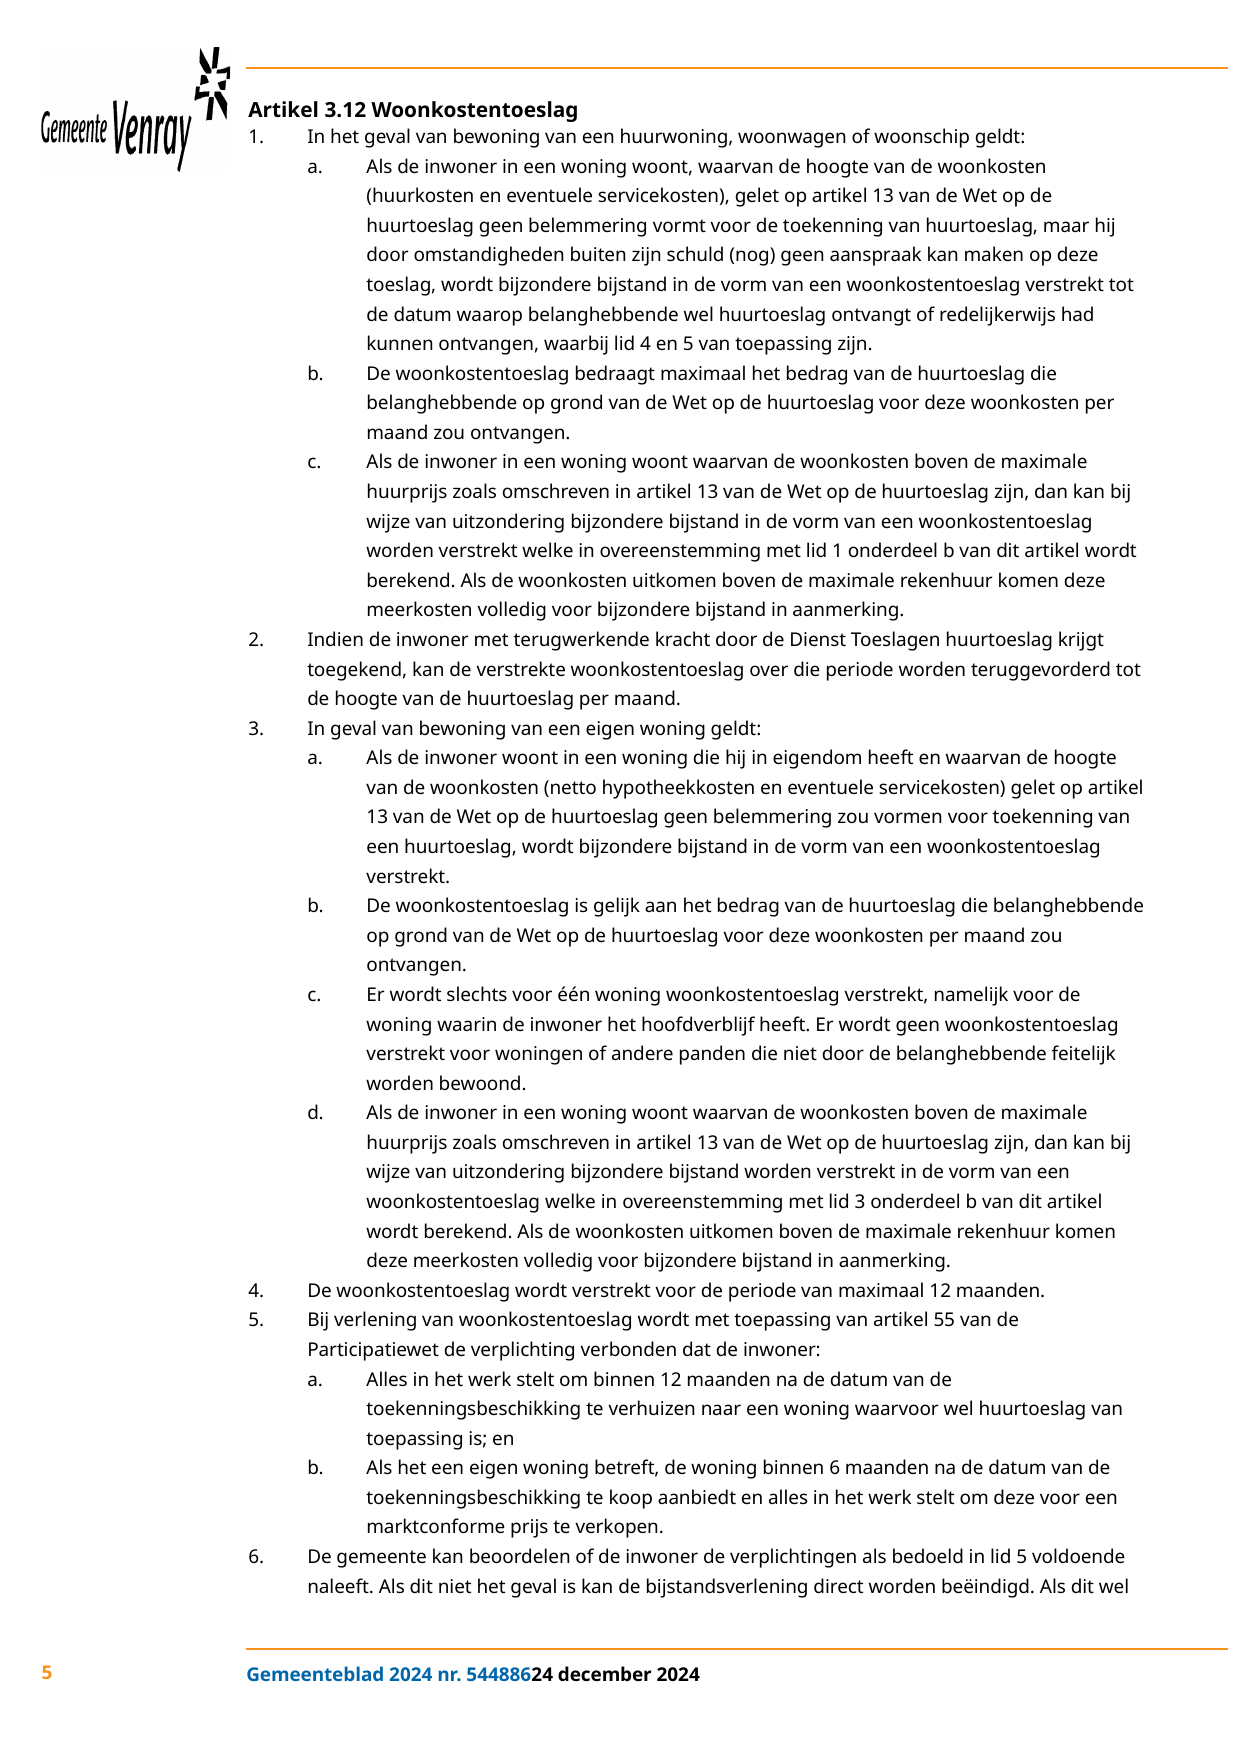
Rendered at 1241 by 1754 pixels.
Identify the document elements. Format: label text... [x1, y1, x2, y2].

list De gemeente kan beoordelen of de inwoner de verplichtingen als bedoeld in lid 5 voldoende naleeft. Als dit niet het geval is kan de bijstandsverlening direct worden beëindigd. Als dit wel [248, 1543, 1152, 1598]
list Als de inwoner woont in een woning die hij in eigendom heeft en waarvan de hoogte van de woonkosten (netto hypotheekkosten en eventuele servicekosten) gelet op artikel 13 van de Wet op de huurtoeslag geen belemmering zou vormen voor toekenning van een huurtoeslag, wordt bijzondere bijstand in de vorm van een woonkostentoeslag verstrekt. [307, 744, 1152, 888]
list Als het een eigen woning betreft, de woning binnen 6 maanden na de datum van de toekenningsbeschikking te koop aanbiedt en alles in het werk stelt om deze voor een marktconforme prijs te verkopen. [307, 1454, 1152, 1539]
list Als de inwoner in een woning woont waarvan de woonkosten boven de maximale huurprijs zoals omschreven in artikel 13 van de Wet op de huurtoeslag zijn, dan kan bij wijze van uitzondering bijzondere bijstand in de vorm van een woonkostentoeslag worden verstrekt welke in overeenstemming met lid 1 onderdeel b van dit artikel wordt berekend. Als de woonkosten uitkomen boven de maximale rekenhuur komen deze meerkosten volledig voor bijzondere bijstand in aanmerking. [307, 449, 1152, 622]
list Er wordt slechts voor één woning woonkostentoeslag verstrekt, namelijk voor de woning waarin de inwoner het hoofdverblijf heeft. Er wordt geen woonkostentoeslag verstrekt voor woningen of andere panden die niet door de belanghebbende feitelijk worden bewoond. [307, 981, 1152, 1096]
list De woonkostentoeslag is gelijk aan het bedrag van de huurtoeslag die belanghebbende op grond van de Wet op de huurtoeslag voor deze woonkosten per maand zou ontvangen. [307, 892, 1152, 977]
picture [41, 47, 231, 172]
list De woonkostentoeslag wordt verstrekt voor de periode van maximaal 12 maanden. [248, 1277, 1152, 1303]
list In geval van bewoning van een eigen woning geldt: [248, 715, 1152, 741]
list Als de inwoner in een woning woont waarvan de woonkosten boven de maximale huurprijs zoals omschreven in artikel 13 van de Wet op de huurtoeslag zijn, dan kan bij wijze van uitzondering bijzondere bijstand worden verstrekt in de vorm van een woonkostentoeslag welke in overeenstemming met lid 3 onderdeel b van dit artikel wordt berekend. Als de woonkosten uitkomen boven de maximale rekenhuur komen deze meerkosten volledig voor bijzondere bijstand in aanmerking. [307, 1099, 1152, 1273]
list In het geval van bewoning van een huurwoning, woonwagen of woonschip geldt: [248, 123, 1152, 149]
list De woonkostentoeslag bedraagt maximaal het bedrag van de huurtoeslag die belanghebbende op grond van de Wet op de huurtoeslag voor deze woonkosten per maand zou ontvangen. [307, 360, 1152, 445]
list Bij verlening van woonkostentoeslag wordt met toepassing van artikel 55 van de Participatiewet de verplichting verbonden dat de inwoner: [248, 1307, 1152, 1362]
list Als de inwoner in een woning woont, waarvan de hoogte van de woonkosten (huurkosten en eventuele servicekosten), gelet op artikel 13 van de Wet op de huurtoeslag geen belemmering vormt voor de toekenning van huurtoeslag, maar hij door omstandigheden buiten zijn schuld (nog) geen aanspraak kan maken op deze toeslag, wordt bijzondere bijstand in de vorm van een woonkostentoeslag verstrekt tot de datum waarop belanghebbende wel huurtoeslag ontvangt of redelijkerwijs had kunnen ontvangen, waarbij lid 4 en 5 van toepassing zijn. [307, 153, 1152, 356]
list Alles in het werk stelt om binnen 12 maanden na de datum van de toekenningsbeschikking te verhuizen naar een woning waarvoor wel huurtoeslag van toepassing is; en [307, 1366, 1152, 1451]
text Artikel 3.12 Woonkostentoeslag [248, 95, 1152, 123]
list Indien de inwoner met terugwerkende kracht door de Dienst Toeslagen huurtoeslag krijgt toegekend, kan de verstrekte woonkostentoeslag over die periode worden teruggevorderd tot de hoogte van de huurtoeslag per maand. [248, 626, 1152, 711]
